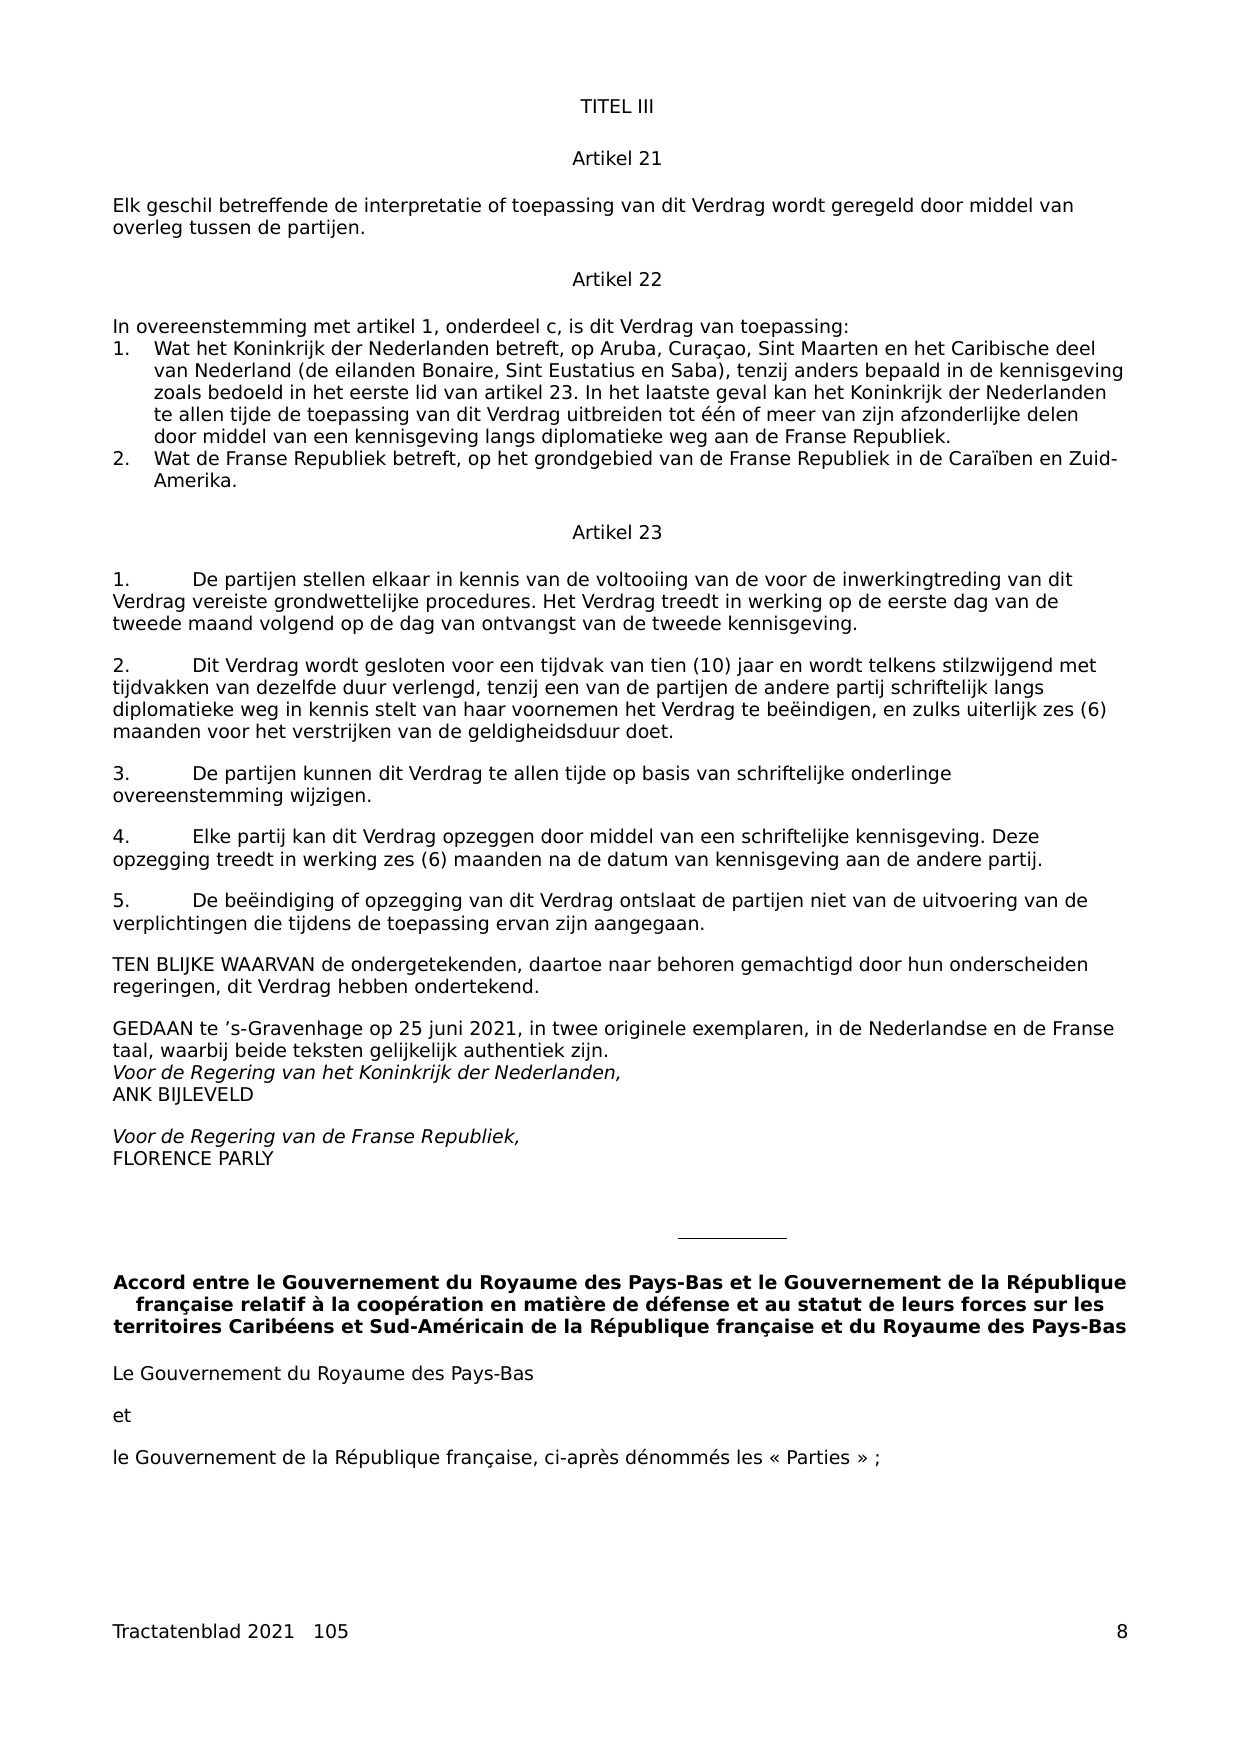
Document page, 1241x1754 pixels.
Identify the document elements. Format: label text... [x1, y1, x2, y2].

subtitle TITEL III [112, 96, 1128, 118]
text GEDAAN te ’s-Gravenhage op 25 juni 2021, in twee originele exemplaren, in de Nederlandse en de Franse taal, waarbij beide teksten gelijkelijk authentiek zijn. [112, 1018, 1128, 1062]
text 3. De partijen kunnen dit Verdrag te allen tijde op basis van schriftelijke onderlinge overeenstemming wijzigen. [112, 762, 1128, 806]
text le Gouvernement de la République française, ci-après dénommés les « Parties » ; [112, 1447, 1128, 1469]
text 1. Wat het Koninkrijk der Nederlanden betreft, op Aruba, Curaçao, Sint Maarten en het Caribische deel van Nederland (de eilanden Bonaire, Sint Eustatius en Saba), tenzij anders bepaald in de kennisgeving zoals bedoeld in het eerste lid van artikel 23. In het laatste geval kan het Koninkrijk der Nederlanden te allen tijde de toepassing van dit Verdrag uitbreiden tot één of meer van zijn afzonderlijke delen door middel van een kennisgeving langs diplomatieke weg aan de Franse Republiek. [112, 338, 1128, 448]
subtitle Artikel 21 [112, 148, 1128, 170]
text 1. De partijen stellen elkaar in kennis van de voltooiing van de voor de inwerkingtreding van dit Verdrag vereiste grondwettelijke procedures. Het Verdrag treedt in werking op de eerste dag van de tweede maand volgend op de dag van ontvangst van de tweede kennisgeving. [112, 569, 1128, 634]
text 5. De beëindiging of opzegging van dit Verdrag ontslaat de partijen niet van de uitvoering van de verplichtingen die tijdens de toepassing ervan zijn aangegaan. [112, 890, 1128, 934]
text et [112, 1405, 1128, 1427]
subtitle Artikel 23 [112, 522, 1128, 544]
text Le Gouvernement du Royaume des Pays-Bas [112, 1363, 1128, 1385]
text In overeenstemming met artikel 1, onderdeel c, is dit Verdrag van toepassing: [112, 316, 1128, 338]
text Elk geschil betreffende de interpretatie of toepassing van dit Verdrag wordt geregeld door middel van overleg tussen de partijen. [112, 195, 1128, 239]
text 4. Elke partij kan dit Verdrag opzeggen door middel van een schriftelijke kennisgeving. Deze opzegging treedt in werking zes (6) maanden na de datum van kennisgeving aan de andere partij. [112, 826, 1128, 870]
text Voor de Regering van de Franse Republiek, FLORENCE PARLY [112, 1126, 1128, 1170]
text Voor de Regering van het Koninkrijk der Nederlanden, ANK BIJLEVELD [112, 1062, 1128, 1106]
subtitle Accord entre le Gouvernement du Royaume des Pays-Bas et le Gouvernement de la République française relatif à la coopération en matière de défense et au statut de leurs forces sur les territoires Caribéens et Sud-Américain de la République française et du Royaume des Pays-Bas [112, 1272, 1128, 1338]
text 2. Dit Verdrag wordt gesloten voor een tijdvak van tien (10) jaar en wordt telkens stilzwijgend met tijdvakken van dezelfde duur verlengd, tenzij een van de partijen de andere partij schriftelijk langs diplomatieke weg in kennis stelt van haar voornemen het Verdrag te beëindigen, en zulks uiterlijk zes (6) maanden voor het verstrijken van de geldigheidsduur doet. [112, 654, 1128, 742]
text TEN BLIJKE WAARVAN de ondergetekenden, daartoe naar behoren gemachtigd door hun onderscheiden regeringen, dit Verdrag hebben ondertekend. [112, 954, 1128, 998]
text 2. Wat de Franse Republiek betreft, op het grondgebied van de Franse Republiek in de Caraïben en Zuid-Amerika. [112, 448, 1128, 492]
subtitle Artikel 22 [112, 269, 1128, 291]
